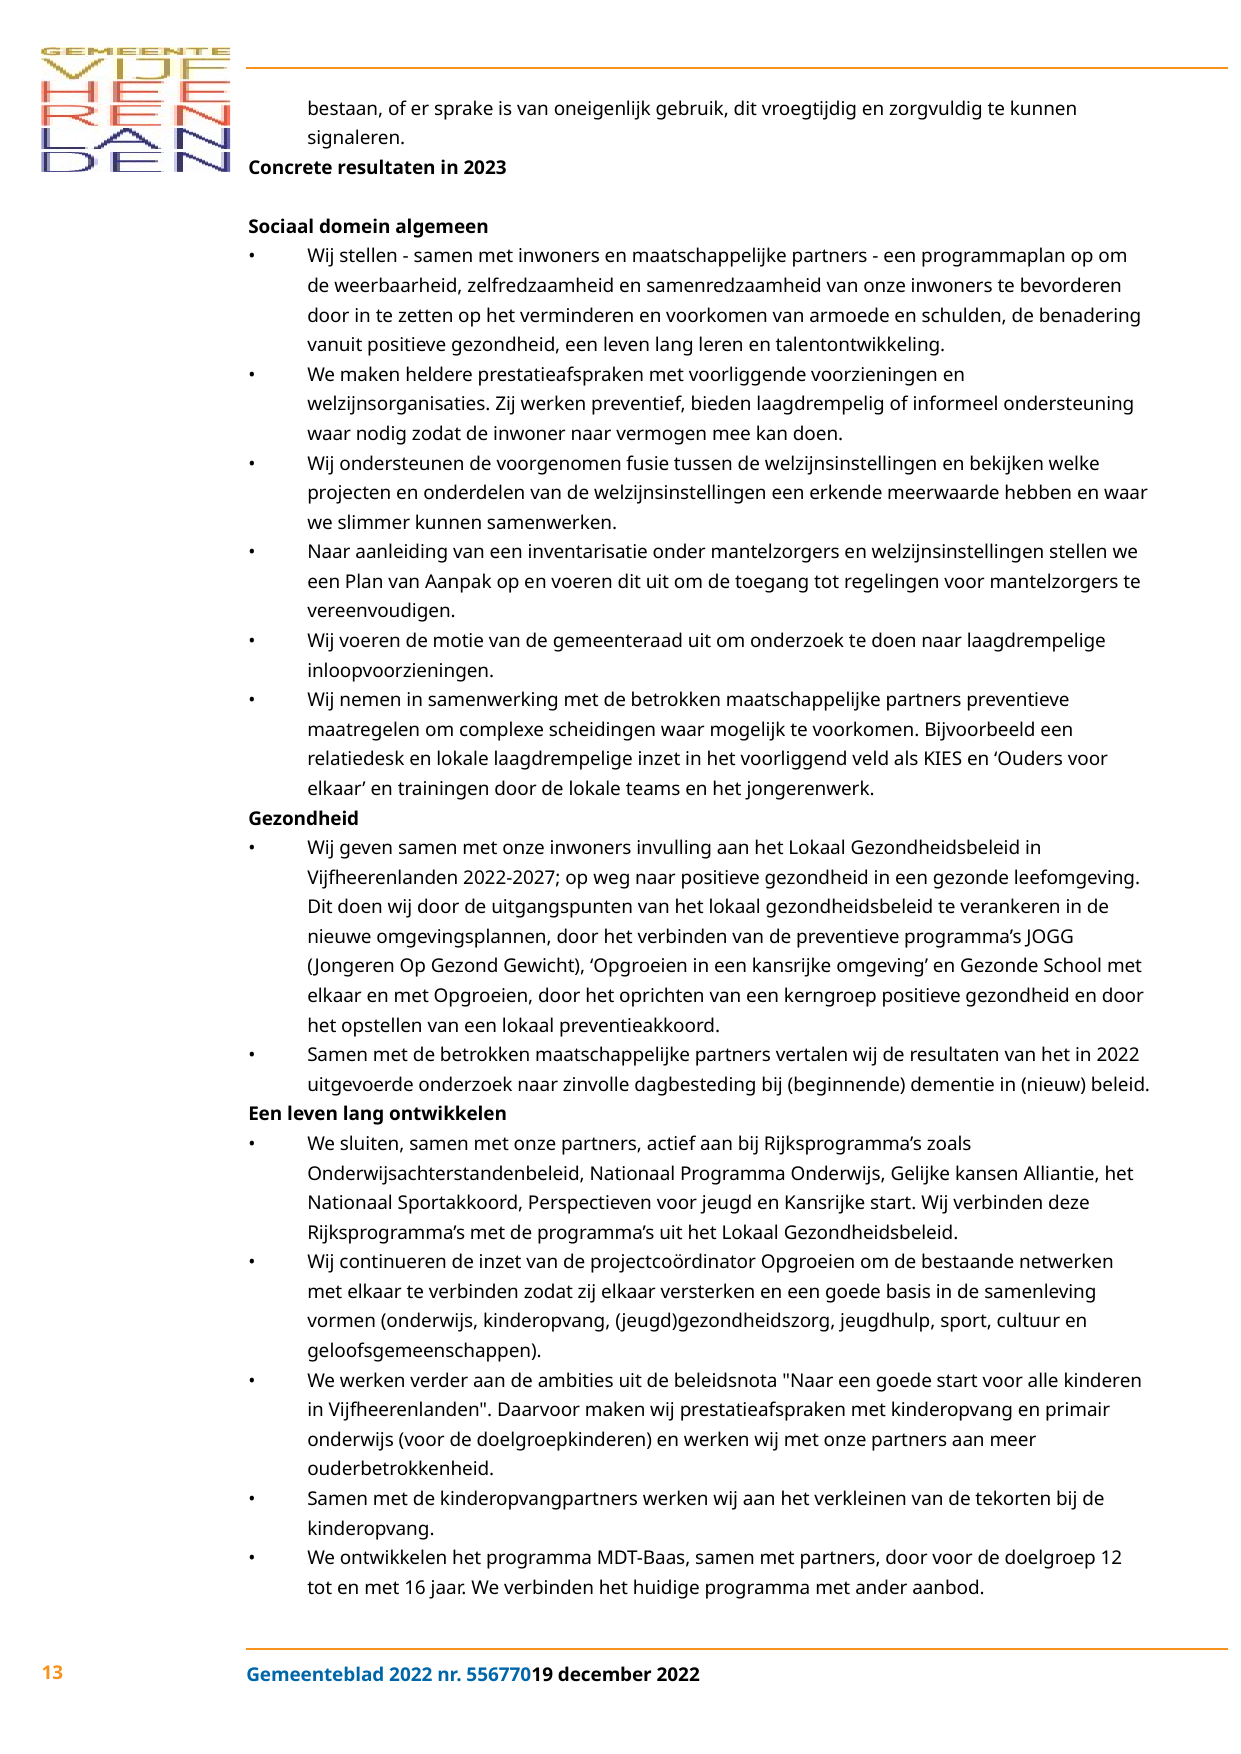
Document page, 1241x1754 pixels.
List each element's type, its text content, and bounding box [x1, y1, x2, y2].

text Concrete resultaten in 2023 [248, 154, 1152, 180]
list We maken heldere prestatieafspraken met voorliggende voorzieningen en welzijnsorganisaties. Zij werken preventief, bieden laagdrempelig of informeel ondersteuning waar nodig zodat de inwoner naar vermogen mee kan doen. [248, 361, 1152, 446]
list Wij nemen in samenwerking met de betrokken maatschappelijke partners preventieve maatregelen om complexe scheidingen waar mogelijk te voorkomen. Bijvoorbeeld een relatiedesk en lokale laagdrempelige inzet in het voorliggend veld als KIES en ‘Ouders voor elkaar’ en trainingen door de lokale teams en het jongerenwerk. [248, 686, 1152, 801]
list Wij voeren de motie van de gemeenteraad uit om onderzoek te doen naar laagdrempelige inloopvoorzieningen. [248, 627, 1152, 683]
list We werken verder aan de ambities uit de beleidsnota "Naar een goede start voor alle kinderen in Vijfheerenlanden". Daarvoor maken wij prestatieafspraken met kinderopvang en primair onderwijs (voor de doelgroepkinderen) en werken wij met onze partners aan meer ouderbetrokkenheid. [248, 1367, 1152, 1481]
list Samen met de kinderopvangpartners werken wij aan het verkleinen van de tekorten bij de kinderopvang. [248, 1485, 1152, 1541]
list We sluiten, samen met onze partners, actief aan bij Rijksprogramma’s zoals Onderwijsachterstandenbeleid, Nationaal Programma Onderwijs, Gelijke kansen Alliantie, het Nationaal Sportakkoord, Perspectieven voor jeugd en Kansrijke start. Wij verbinden deze Rijksprogramma’s met de programma’s uit het Lokaal Gezondheidsbeleid. [248, 1130, 1152, 1245]
text Sociaal domein algemeen [248, 213, 1152, 239]
list We ontwikkelen het programma MDT-Baas, samen met partners, door voor de doelgroep 12 tot en met 16 jaar. We verbinden het huidige programma met ander aanbod. [248, 1544, 1152, 1600]
list bestaan, of er sprake is van oneigenlijk gebruik, dit vroegtijdig en zorgvuldig te kunnen signaleren. [248, 95, 1152, 150]
picture [41, 47, 231, 172]
list Wij continueren de inzet van de projectcoördinator Opgroeien om de bestaande netwerken met elkaar te verbinden zodat zij elkaar versterken en een goede basis in de samenleving vormen (onderwijs, kinderopvang, (jeugd)gezondheidszorg, jeugdhulp, sport, cultuur en geloofsgemeenschappen). [248, 1248, 1152, 1363]
list Naar aanleiding van een inventarisatie onder mantelzorgers en welzijnsinstellingen stellen we een Plan van Aanpak op en voeren dit uit om de toegang tot regelingen voor mantelzorgers te vereenvoudigen. [248, 538, 1152, 623]
text Gezondheid [248, 805, 1152, 831]
list Samen met de betrokken maatschappelijke partners vertalen wij de resultaten van het in 2022 uitgevoerde onderzoek naar zinvolle dagbesteding bij (beginnende) dementie in (nieuw) beleid. [248, 1041, 1152, 1097]
list Wij stellen - samen met inwoners en maatschappelijke partners - een programmaplan op om de weerbaarheid, zelfredzaamheid en samenredzaamheid van onze inwoners te bevorderen door in te zetten op het verminderen en voorkomen van armoede en schulden, de benadering vanuit positieve gezondheid, een leven lang leren en talentontwikkeling. [248, 243, 1152, 357]
list Wij ondersteunen de voorgenomen fusie tussen de welzijnsinstellingen en bekijken welke projecten en onderdelen van de welzijnsinstellingen een erkende meerwaarde hebben en waar we slimmer kunnen samenwerken. [248, 450, 1152, 535]
text Een leven lang ontwikkelen [248, 1101, 1152, 1126]
list Wij geven samen met onze inwoners invulling aan het Lokaal Gezondheidsbeleid in Vijfheerenlanden 2022-2027; op weg naar positieve gezondheid in een gezonde leefomgeving. Dit doen wij door de uitgangspunten van het lokaal gezondheidsbeleid te verankeren in de nieuwe omgevingsplannen, door het verbinden van de preventieve programma’s JOGG (Jongeren Op Gezond Gewicht), ‘Opgroeien in een kansrijke omgeving’ en Gezonde School met elkaar en met Opgroeien, door het oprichten van een kerngroep positieve gezondheid en door het opstellen van een lokaal preventieakkoord. [248, 834, 1152, 1038]
